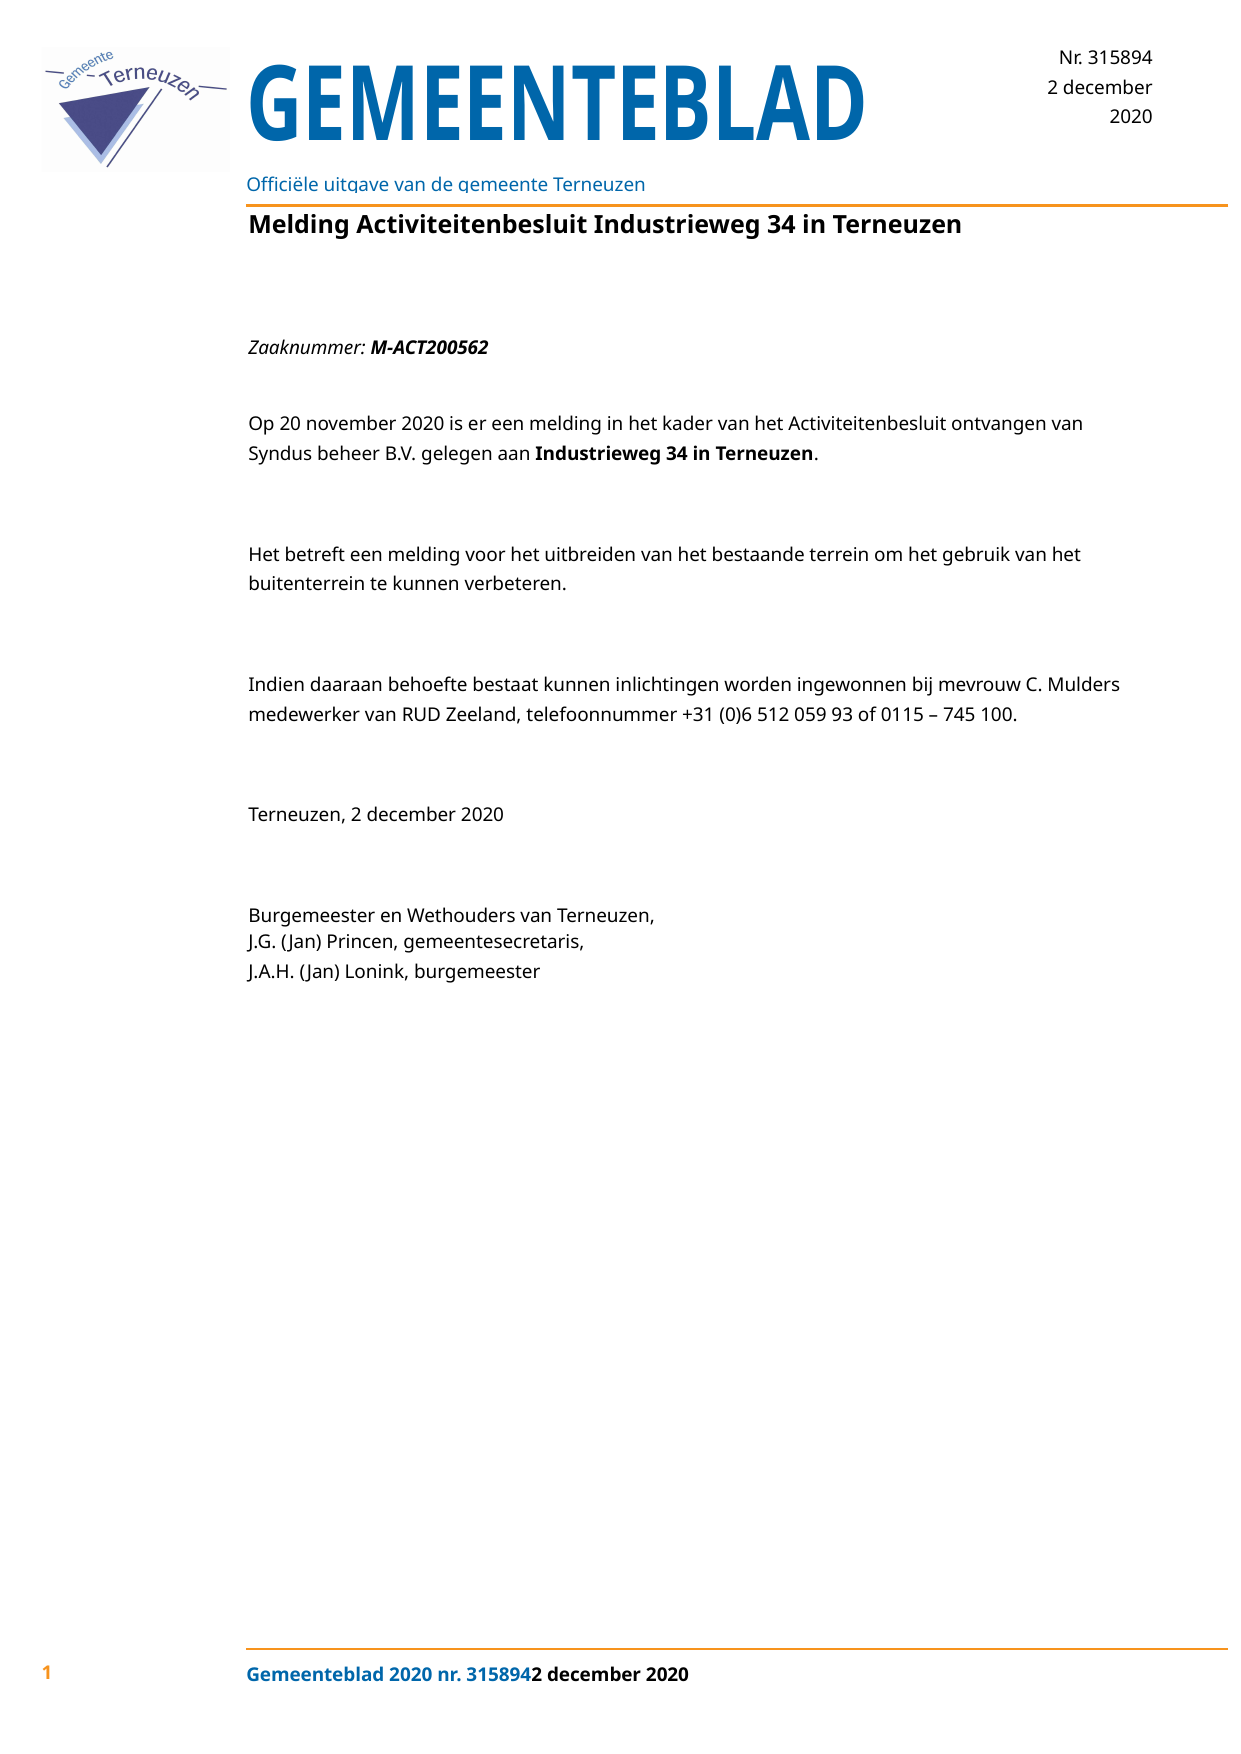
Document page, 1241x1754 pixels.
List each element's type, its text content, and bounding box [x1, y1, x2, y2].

table_header Burgemeester en Wethouders van Terneuzen, [248, 903, 1152, 928]
table_cell [700, 1043, 1152, 1068]
text Zaaknummer: M-ACT200562 [248, 334, 1152, 360]
text Het betreft een melding voor het uitbreiden van het bestaande terrein om het gebruik van het buitenterrein te kunnen verbeteren. [248, 541, 1152, 596]
table_cell [248, 1043, 700, 1068]
table_cell J.G. (Jan) Princen, gemeentesecretaris, J.A.H. (Jan) Lonink, burgemeester [248, 928, 700, 1043]
text Terneuzen, 2 december 2020 [248, 802, 1152, 827]
picture [41, 47, 231, 172]
table_cell [248, 1094, 700, 1120]
table_cell [248, 1069, 1152, 1094]
text Op 20 november 2020 is er een melding in het kader van het Activiteitenbesluit ontvangen van Syndus beheer B.V. gelegen aan Industrieweg 34 in Terneuzen. [248, 410, 1152, 466]
text Indien daaraan behoefte bestaat kunnen inlichtingen worden ingewonnen bij mevrouw C. Mulders medewerker van RUD Zeeland, telefoonnummer +31 (0)6 512 059 93 of 0115 – 745 100. [248, 671, 1152, 727]
table_cell [700, 928, 1152, 1043]
text Melding Activiteitenbesluit Industrieweg 34 in Terneuzen [248, 207, 1152, 241]
table_cell [700, 1094, 1152, 1120]
